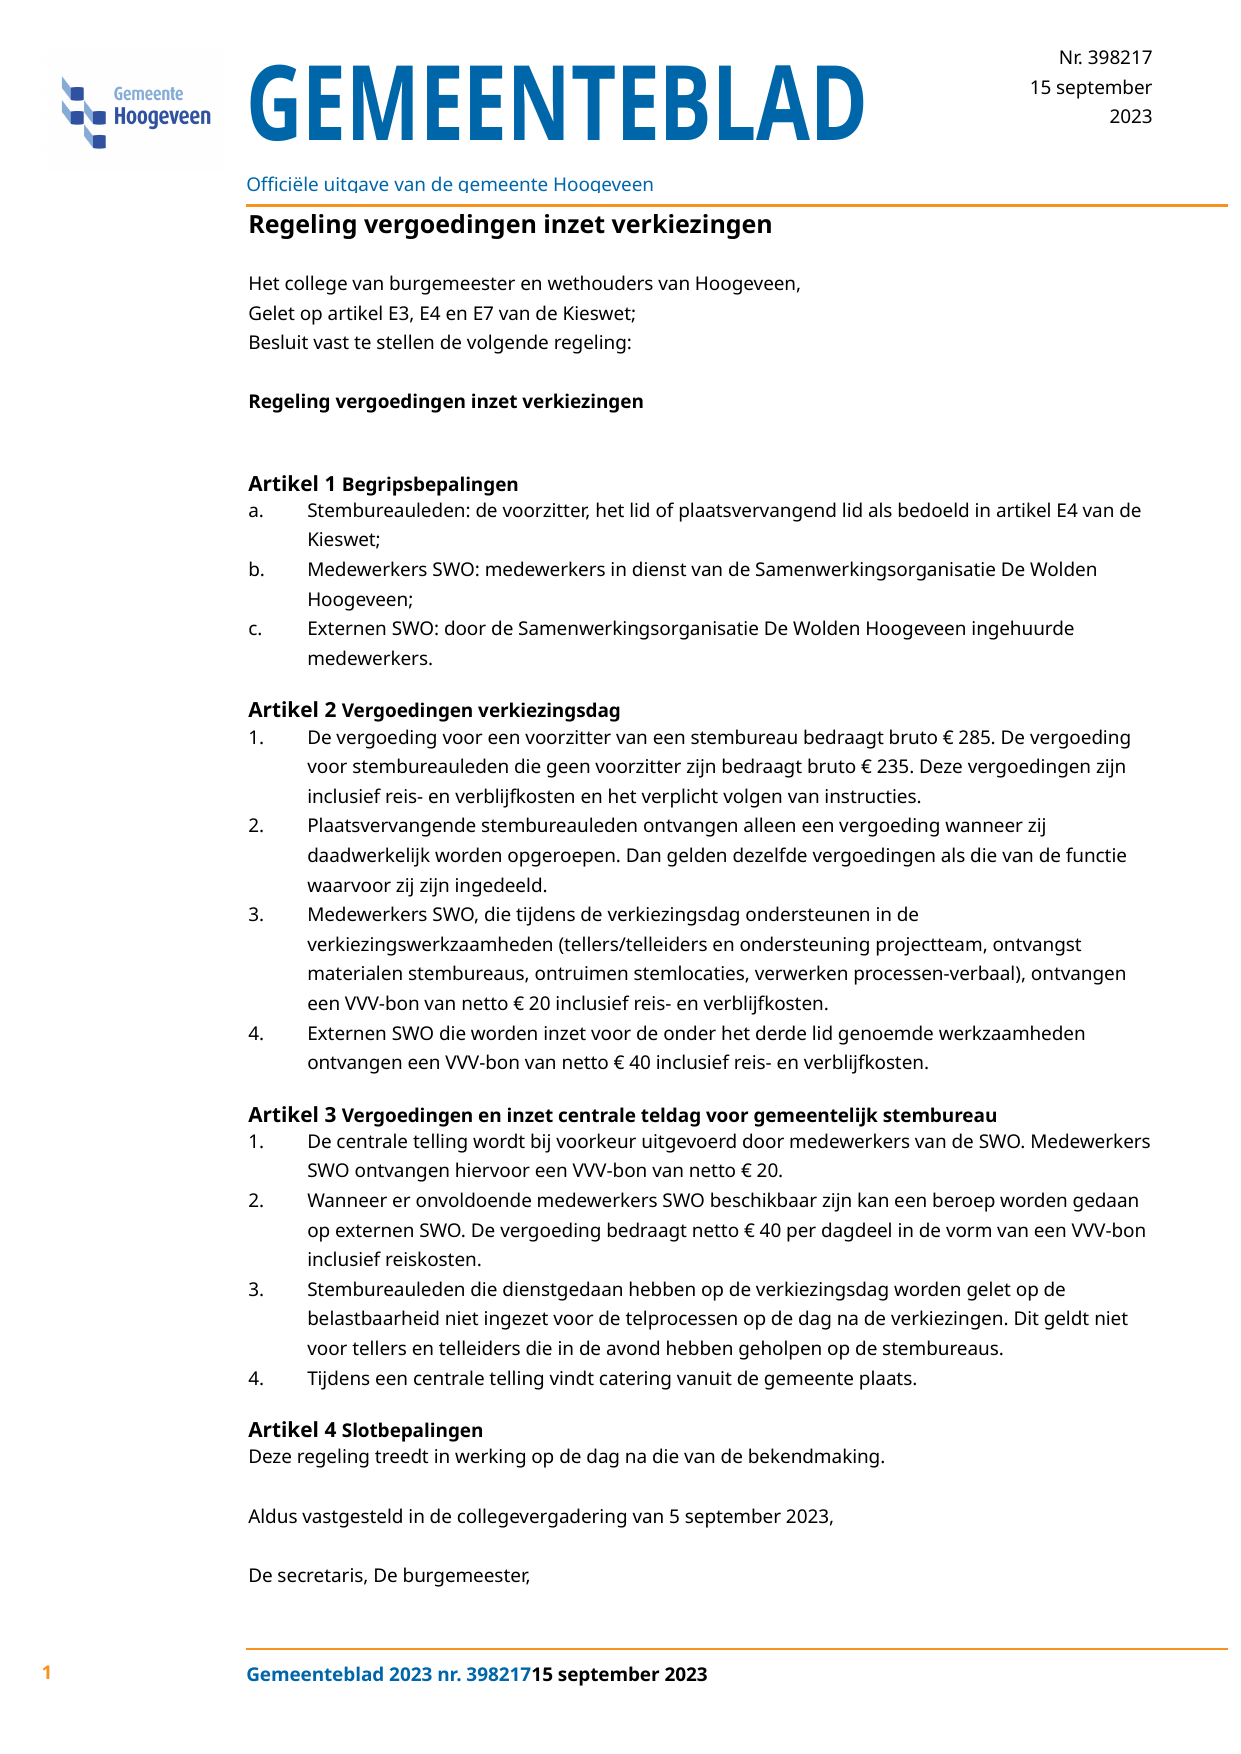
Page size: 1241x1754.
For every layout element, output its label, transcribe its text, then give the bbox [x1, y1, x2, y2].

text Het college van burgemeester en wethouders van Hoogeveen, [248, 270, 1152, 296]
text De secretaris, De burgemeester, [248, 1562, 1152, 1588]
list Medewerkers SWO, die tijdens de verkiezingsdag ondersteunen in de verkiezingswerkzaamheden (tellers/telleiders en ondersteuning projectteam, ontvangst materialen stembureaus, ontruimen stemlocaties, verwerken processen-verbaal), ontvangen een VVV-bon van netto € 20 inclusief reis- en verblijfkosten. [248, 901, 1152, 1016]
text Artikel 4 Slotbepalingen [248, 1415, 1152, 1444]
text Aldus vastgesteld in de collegevergadering van 5 september 2023, [248, 1503, 1152, 1528]
text Artikel 1 Begripsbepalingen [248, 469, 1152, 497]
list Stembureauleden die dienstgedaan hebben op de verkiezingsdag worden gelet op de belastbaarheid niet ingezet voor de telprocessen op de dag na de verkiezingen. Dit geldt niet voor tellers en telleiders die in de avond hebben geholpen op de stembureaus. [248, 1276, 1152, 1361]
text Besluit vast te stellen de volgende regeling: [248, 329, 1152, 355]
picture [41, 47, 231, 172]
text Regeling vergoedingen inzet verkiezingen [248, 207, 1152, 241]
text Artikel 2 Vergoedingen verkiezingsdag [248, 695, 1152, 724]
text Gelet op artikel E3, E4 en E7 van de Kieswet; [248, 300, 1152, 326]
list De centrale telling wordt bij voorkeur uitgevoerd door medewerkers van de SWO. Medewerkers SWO ontvangen hiervoor een VVV-bon van netto € 20. [248, 1128, 1152, 1183]
list Wanneer er onvoldoende medewerkers SWO beschikbaar zijn kan een beroep worden gedaan op externen SWO. De vergoeding bedraagt netto € 40 per dagdeel in de vorm van een VVV-bon inclusief reiskosten. [248, 1187, 1152, 1272]
text Deze regeling treedt in werking op de dag na die van de bekendmaking. [248, 1444, 1152, 1469]
list De vergoeding voor een voorzitter van een stembureau bedraagt bruto € 285. De vergoeding voor stembureauleden die geen voorzitter zijn bedraagt bruto € 235. Deze vergoedingen zijn inclusief reis- en verblijfkosten en het verplicht volgen van instructies. [248, 724, 1152, 809]
list Externen SWO: door de Samenwerkingsorganisatie De Wolden Hoogeveen ingehuurde medewerkers. [248, 615, 1152, 671]
list Medewerkers SWO: medewerkers in dienst van de Samenwerkingsorganisatie De Wolden Hoogeveen; [248, 556, 1152, 612]
text Artikel 3 Vergoedingen en inzet centrale teldag voor gemeentelijk stembureau [248, 1100, 1152, 1128]
list Plaatsvervangende stembureauleden ontvangen alleen een vergoeding wanneer zij daadwerkelijk worden opgeroepen. Dan gelden dezelfde vergoedingen als die van de functie waarvoor zij zijn ingedeeld. [248, 813, 1152, 897]
list Tijdens een centrale telling vindt catering vanuit de gemeente plaats. [248, 1365, 1152, 1391]
text Regeling vergoedingen inzet verkiezingen [248, 389, 1152, 414]
list Externen SWO die worden inzet voor de onder het derde lid genoemde werkzaamheden ontvangen een VVV-bon van netto € 40 inclusief reis- en verblijfkosten. [248, 1020, 1152, 1075]
list Stembureauleden: de voorzitter, het lid of plaatsvervangend lid als bedoeld in artikel E4 van de Kieswet; [248, 497, 1152, 552]
